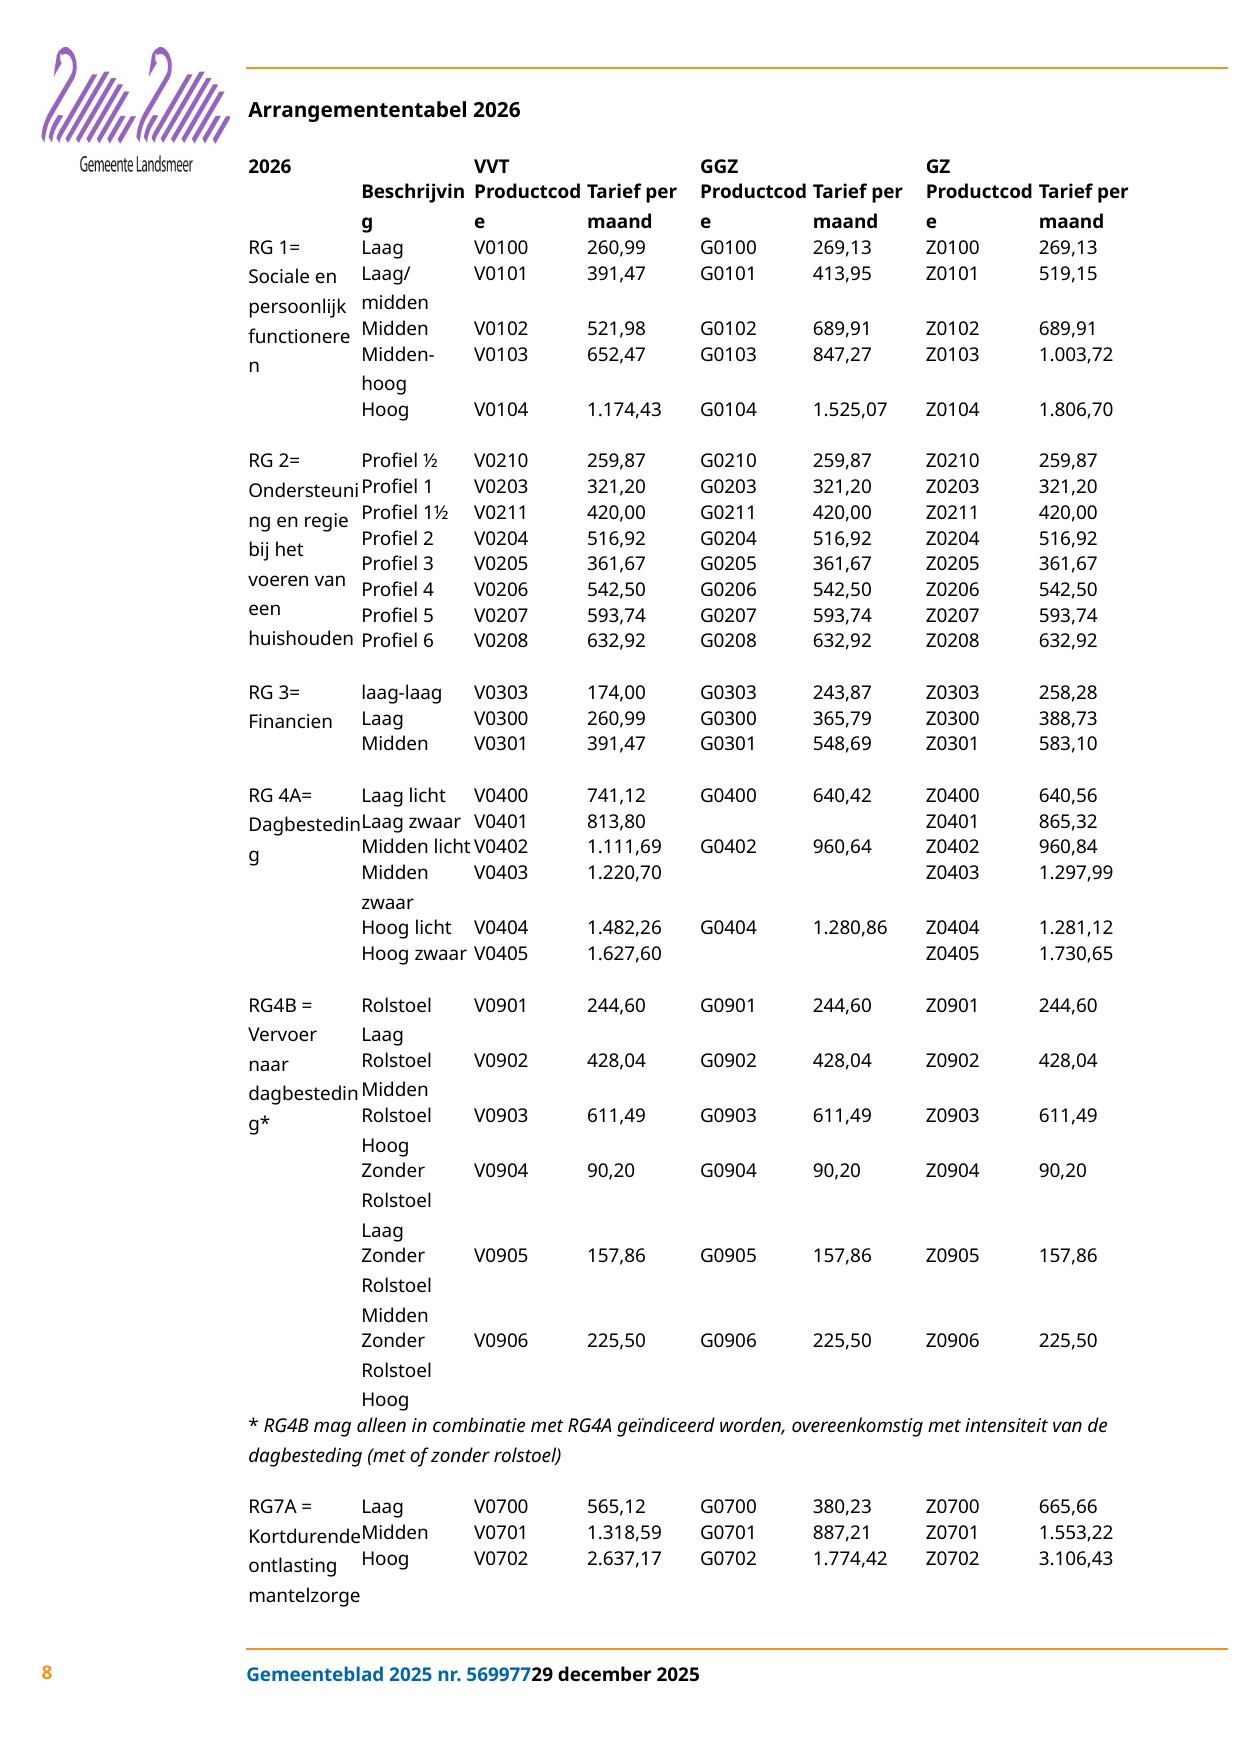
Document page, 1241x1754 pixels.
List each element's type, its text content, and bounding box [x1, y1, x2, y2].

table_cell Midden [361, 315, 474, 341]
table_cell [474, 966, 587, 992]
table_cell 516,92 [587, 525, 700, 551]
table_cell Zonder Rolstoel Laag [361, 1158, 474, 1243]
table_cell 665,66 [1039, 1494, 1152, 1519]
table_cell 611,49 [1039, 1103, 1152, 1158]
table_cell RG4B = Vervoer naar dagbesteding* [248, 992, 361, 1412]
table_cell Zonder Rolstoel Midden [361, 1243, 474, 1327]
table_cell RG 3= Financien [248, 679, 361, 756]
table_cell [926, 756, 1038, 782]
table_header VVT [474, 153, 587, 179]
table_cell 689,91 [813, 315, 926, 341]
table_cell Z0103 [926, 341, 1038, 396]
table_cell Midden zwaar [361, 859, 474, 914]
table_cell 542,50 [1039, 576, 1152, 602]
table_cell 413,95 [813, 260, 926, 315]
table_cell 157,86 [587, 1243, 700, 1327]
table_cell Z0210 [926, 448, 1038, 473]
table_cell 90,20 [813, 1158, 926, 1243]
table_cell Hoog [361, 396, 474, 422]
table_cell V0901 [474, 992, 587, 1047]
table_cell G0208 [700, 628, 813, 653]
table_cell [700, 808, 813, 833]
table_cell V0208 [474, 628, 587, 653]
table_cell V0403 [474, 859, 587, 914]
table_cell Laag [361, 234, 474, 260]
table_cell 593,74 [1039, 602, 1152, 628]
table_cell [926, 422, 1038, 448]
table_cell V0207 [474, 602, 587, 628]
table_header [813, 153, 926, 179]
table_cell V0903 [474, 1103, 587, 1158]
table_cell 225,50 [587, 1328, 700, 1412]
table_cell 321,20 [587, 473, 700, 499]
table_cell V0700 [474, 1494, 587, 1519]
table_cell 611,49 [587, 1103, 700, 1158]
text Arrangemententabel 2026 [248, 95, 1152, 123]
table_cell G0102 [700, 315, 813, 341]
table_cell 632,92 [1039, 628, 1152, 653]
table_cell Z0401 [926, 808, 1038, 833]
table_cell 519,15 [1039, 260, 1152, 315]
table_cell Productcode [474, 179, 587, 234]
table_cell G0301 [700, 731, 813, 756]
table_cell V0104 [474, 396, 587, 422]
table_cell [474, 422, 587, 448]
table_cell [587, 654, 700, 679]
table_cell 1.280,86 [813, 915, 926, 940]
table_cell 361,67 [587, 551, 700, 576]
table_cell Rolstoel Midden [361, 1047, 474, 1102]
table_cell [248, 966, 361, 992]
table_cell G0101 [700, 260, 813, 315]
table_cell G0303 [700, 679, 813, 705]
table_cell V0205 [474, 551, 587, 576]
table_cell Profiel 3 [361, 551, 474, 576]
table_cell V0210 [474, 448, 587, 473]
table_cell 689,91 [1039, 315, 1152, 341]
table_cell Z0700 [926, 1494, 1038, 1519]
table_cell [361, 966, 474, 992]
table_cell Z0702 [926, 1545, 1038, 1608]
table_cell 157,86 [1039, 1243, 1152, 1327]
table_cell Profiel 2 [361, 525, 474, 551]
table_cell G0103 [700, 341, 813, 396]
table_cell V0102 [474, 315, 587, 341]
table_cell RG 1= Sociale en persoonlijk functioneren [248, 234, 361, 422]
table_cell 1.627,60 [587, 940, 700, 966]
table_cell 90,20 [587, 1158, 700, 1243]
table_cell [813, 859, 926, 914]
table_cell G0204 [700, 525, 813, 551]
table_cell 865,32 [1039, 808, 1152, 833]
table_cell [248, 756, 361, 782]
table_cell V0405 [474, 940, 587, 966]
table_cell V0400 [474, 782, 587, 808]
table_cell Tarief per maand [1039, 179, 1152, 234]
table_cell [700, 756, 813, 782]
table_cell 420,00 [587, 499, 700, 525]
table_cell [813, 654, 926, 679]
table_cell G0207 [700, 602, 813, 628]
picture [41, 47, 231, 172]
table_cell G0902 [700, 1047, 813, 1102]
table_cell 428,04 [1039, 1047, 1152, 1102]
table_cell 244,60 [813, 992, 926, 1047]
table_cell Z0101 [926, 260, 1038, 315]
table_cell 847,27 [813, 341, 926, 396]
table_cell G0205 [700, 551, 813, 576]
table_cell [1039, 1468, 1152, 1493]
table_cell Rolstoel Laag [361, 992, 474, 1047]
table_cell 632,92 [587, 628, 700, 653]
table_cell Profiel 6 [361, 628, 474, 653]
table_cell G0906 [700, 1328, 813, 1412]
table_cell 428,04 [587, 1047, 700, 1102]
table_cell 258,28 [1039, 679, 1152, 705]
table_cell Laag licht [361, 782, 474, 808]
table_cell [248, 179, 361, 234]
table_cell [587, 966, 700, 992]
table_cell V0300 [474, 705, 587, 731]
table_cell 1.297,99 [1039, 859, 1152, 914]
table_cell G0100 [700, 234, 813, 260]
table_cell 593,74 [813, 602, 926, 628]
table_cell 174,00 [587, 679, 700, 705]
table_cell 813,80 [587, 808, 700, 833]
table_cell [248, 654, 361, 679]
table_cell 244,60 [587, 992, 700, 1047]
table_cell Z0303 [926, 679, 1038, 705]
table_cell 1.220,70 [587, 859, 700, 914]
table_cell G0901 [700, 992, 813, 1047]
table_cell Midden-hoog [361, 341, 474, 396]
table_cell Z0205 [926, 551, 1038, 576]
table_cell V0906 [474, 1328, 587, 1412]
table_cell G0903 [700, 1103, 813, 1158]
table_cell Laag [361, 1494, 474, 1519]
table_cell 269,13 [813, 234, 926, 260]
table_cell V0100 [474, 234, 587, 260]
table_cell Z0701 [926, 1519, 1038, 1545]
table_cell 960,64 [813, 834, 926, 859]
table_cell [700, 859, 813, 914]
table_cell V0404 [474, 915, 587, 940]
table_cell 365,79 [813, 705, 926, 731]
table_cell 565,12 [587, 1494, 700, 1519]
table_cell 361,67 [1039, 551, 1152, 576]
table_cell RG 4A= Dagbesteding [248, 782, 361, 966]
table_cell G0300 [700, 705, 813, 731]
table_cell Laag [361, 705, 474, 731]
table_cell Midden licht [361, 834, 474, 859]
table_cell [700, 1468, 813, 1493]
table_cell G0203 [700, 473, 813, 499]
table_cell [474, 1468, 587, 1493]
table_cell Z0903 [926, 1103, 1038, 1158]
table_cell Hoog licht [361, 915, 474, 940]
table_cell 542,50 [587, 576, 700, 602]
table_cell 1.482,26 [587, 915, 700, 940]
table_cell 420,00 [813, 499, 926, 525]
table_cell 244,60 [1039, 992, 1152, 1047]
table_cell G0700 [700, 1494, 813, 1519]
table_cell Z0905 [926, 1243, 1038, 1327]
table_cell 391,47 [587, 260, 700, 315]
table_cell G0404 [700, 915, 813, 940]
table_cell G0211 [700, 499, 813, 525]
table_cell 388,73 [1039, 705, 1152, 731]
table_cell Productcode [700, 179, 813, 234]
table_cell 321,20 [1039, 473, 1152, 499]
table_cell G0402 [700, 834, 813, 859]
table_cell [926, 966, 1038, 992]
table_header [361, 153, 474, 179]
table_cell 1.318,59 [587, 1519, 700, 1545]
table_cell [361, 654, 474, 679]
table_cell G0702 [700, 1545, 813, 1608]
table_cell RG 2= Ondersteuning en regie bij het voeren van een huishouden [248, 448, 361, 653]
table_cell [813, 966, 926, 992]
table_cell Z0206 [926, 576, 1038, 602]
table_cell 259,87 [813, 448, 926, 473]
table_cell 157,86 [813, 1243, 926, 1327]
table_cell [587, 1468, 700, 1493]
table_cell V0211 [474, 499, 587, 525]
table_cell 887,21 [813, 1519, 926, 1545]
table_cell Profiel 5 [361, 602, 474, 628]
table_cell Z0906 [926, 1328, 1038, 1412]
table_cell 260,99 [587, 234, 700, 260]
table_cell V0702 [474, 1545, 587, 1608]
table_cell 741,12 [587, 782, 700, 808]
table_cell V0203 [474, 473, 587, 499]
table_cell Zonder Rolstoel Hoog [361, 1328, 474, 1412]
table_cell 583,10 [1039, 731, 1152, 756]
table_cell 225,50 [1039, 1328, 1152, 1412]
table_cell [361, 422, 474, 448]
table_cell [474, 654, 587, 679]
table_cell Hoog zwaar [361, 940, 474, 966]
table_cell 225,50 [813, 1328, 926, 1412]
table_cell Z0207 [926, 602, 1038, 628]
table_cell * RG4B mag alleen in combinatie met RG4A geïndiceerd worden, overeenkomstig met intensiteit van de dagbesteding (met of zonder rolstoel) [248, 1413, 1152, 1468]
table_cell [813, 940, 926, 966]
table_cell 243,87 [813, 679, 926, 705]
table_cell Z0208 [926, 628, 1038, 653]
table_cell Midden [361, 1519, 474, 1545]
table_cell Z0204 [926, 525, 1038, 551]
table_cell [1039, 422, 1152, 448]
table_cell Rolstoel Hoog [361, 1103, 474, 1158]
table_cell [248, 422, 361, 448]
table_cell [474, 756, 587, 782]
table_cell 428,04 [813, 1047, 926, 1102]
table_cell G0400 [700, 782, 813, 808]
table_cell 521,98 [587, 315, 700, 341]
table_cell 548,69 [813, 731, 926, 756]
table_cell Profiel 4 [361, 576, 474, 602]
table_cell G0210 [700, 448, 813, 473]
table_cell 516,92 [813, 525, 926, 551]
table_header GGZ [700, 153, 813, 179]
table_cell Z0403 [926, 859, 1038, 914]
table_cell Beschrijving [361, 179, 474, 234]
table_cell 380,23 [813, 1494, 926, 1519]
table_header 2026 [248, 153, 361, 179]
table_cell [813, 756, 926, 782]
table_cell [361, 1468, 474, 1493]
table_cell Hoog [361, 1545, 474, 1608]
table_cell Profiel ½ [361, 448, 474, 473]
table_cell Z0211 [926, 499, 1038, 525]
table_cell 361,67 [813, 551, 926, 576]
table_cell V0401 [474, 808, 587, 833]
table_cell [813, 1468, 926, 1493]
table_cell 321,20 [813, 473, 926, 499]
table_cell 260,99 [587, 705, 700, 731]
table_cell G0104 [700, 396, 813, 422]
table_cell 2.637,17 [587, 1545, 700, 1608]
table_cell V0301 [474, 731, 587, 756]
table_cell [813, 808, 926, 833]
table_cell 391,47 [587, 731, 700, 756]
table_cell [361, 756, 474, 782]
table_cell 1.281,12 [1039, 915, 1152, 940]
table_cell 269,13 [1039, 234, 1152, 260]
table_cell 1.003,72 [1039, 341, 1152, 396]
table_cell [587, 756, 700, 782]
table_cell 3.106,43 [1039, 1545, 1152, 1608]
table_cell 1.174,43 [587, 396, 700, 422]
table_cell 1.774,42 [813, 1545, 926, 1608]
table_cell RG7A = Kortdurende ontlasting mantelzorge [248, 1494, 361, 1608]
table_cell Z0405 [926, 940, 1038, 966]
table_cell Z0104 [926, 396, 1038, 422]
table_cell 593,74 [587, 602, 700, 628]
table_cell Z0301 [926, 731, 1038, 756]
table_cell V0402 [474, 834, 587, 859]
table_cell Z0902 [926, 1047, 1038, 1102]
table_cell Profiel 1½ [361, 499, 474, 525]
table_cell 640,56 [1039, 782, 1152, 808]
table_cell 542,50 [813, 576, 926, 602]
table_cell 960,84 [1039, 834, 1152, 859]
table_cell [587, 422, 700, 448]
table_cell Z0402 [926, 834, 1038, 859]
table_cell [700, 422, 813, 448]
table_cell [700, 940, 813, 966]
table_header GZ [926, 153, 1038, 179]
table_cell [1039, 756, 1152, 782]
table_cell [926, 654, 1038, 679]
table_cell V0701 [474, 1519, 587, 1545]
table_cell 259,87 [1039, 448, 1152, 473]
table_cell Z0901 [926, 992, 1038, 1047]
table_cell Z0400 [926, 782, 1038, 808]
table_cell 640,42 [813, 782, 926, 808]
table_cell [1039, 966, 1152, 992]
table_cell 1.111,69 [587, 834, 700, 859]
table_cell Profiel 1 [361, 473, 474, 499]
table_cell Z0404 [926, 915, 1038, 940]
table_cell 90,20 [1039, 1158, 1152, 1243]
table_cell 632,92 [813, 628, 926, 653]
table_cell 1.806,70 [1039, 396, 1152, 422]
table_cell V0904 [474, 1158, 587, 1243]
table_cell Tarief per maand [587, 179, 700, 234]
table_header [587, 153, 700, 179]
table_cell laag-laag [361, 679, 474, 705]
table_cell 1.553,22 [1039, 1519, 1152, 1545]
table_cell [926, 1468, 1038, 1493]
table_cell Laag zwaar [361, 808, 474, 833]
table_cell V0204 [474, 525, 587, 551]
table_cell [248, 1468, 361, 1493]
table_cell V0101 [474, 260, 587, 315]
table_cell V0905 [474, 1243, 587, 1327]
table_cell [700, 966, 813, 992]
table_cell G0206 [700, 576, 813, 602]
table_cell [1039, 654, 1152, 679]
table_cell Z0300 [926, 705, 1038, 731]
table_cell 1.525,07 [813, 396, 926, 422]
table_cell 516,92 [1039, 525, 1152, 551]
table_cell Productcode [926, 179, 1038, 234]
table_cell Laag/midden [361, 260, 474, 315]
table_cell 420,00 [1039, 499, 1152, 525]
table_cell 1.730,65 [1039, 940, 1152, 966]
table_cell Z0102 [926, 315, 1038, 341]
table_cell Z0904 [926, 1158, 1038, 1243]
table_cell V0303 [474, 679, 587, 705]
table_cell Tarief per maand [813, 179, 926, 234]
table_cell G0701 [700, 1519, 813, 1545]
table_cell Z0100 [926, 234, 1038, 260]
table_cell Midden [361, 731, 474, 756]
table_cell 652,47 [587, 341, 700, 396]
table_header [1039, 153, 1152, 179]
table_cell V0206 [474, 576, 587, 602]
table_cell G0905 [700, 1243, 813, 1327]
table_cell 611,49 [813, 1103, 926, 1158]
table_cell G0904 [700, 1158, 813, 1243]
table_cell V0103 [474, 341, 587, 396]
table_cell Z0203 [926, 473, 1038, 499]
table_cell [700, 654, 813, 679]
table_cell V0902 [474, 1047, 587, 1102]
table_cell [813, 422, 926, 448]
table_cell 259,87 [587, 448, 700, 473]
